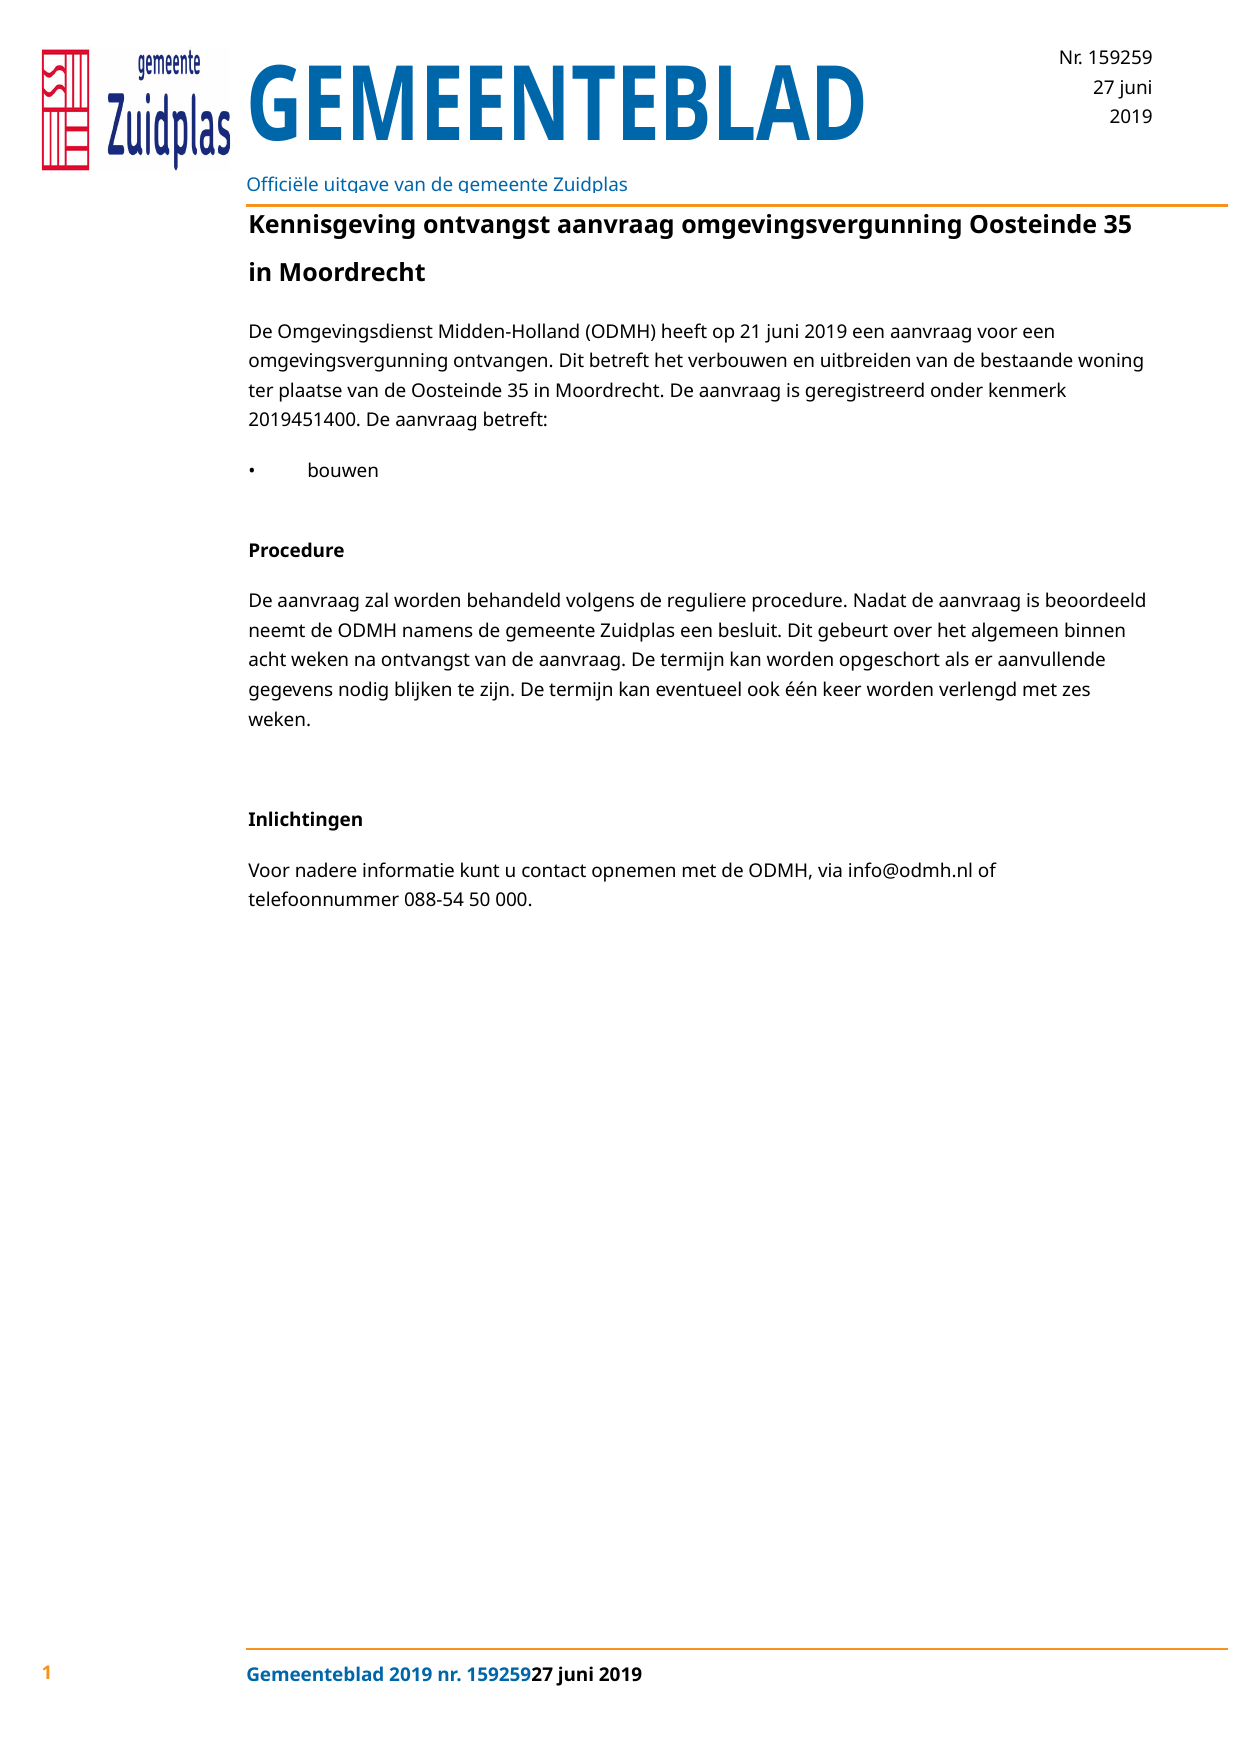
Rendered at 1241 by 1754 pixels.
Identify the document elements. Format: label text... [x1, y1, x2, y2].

text Procedure [248, 537, 1152, 563]
list bouwen [248, 457, 1152, 483]
text De Omgevingsdienst Midden-Holland (ODMH) heeft op 21 juni 2019 een aanvraag voor een omgevingsvergunning ontvangen. Dit betreft het verbouwen en uitbreiden van de bestaande woning ter plaatse van de Oosteinde 35 in Moordrecht. De aanvraag is geregistreerd onder kenmerk 2019451400. De aanvraag betreft: [248, 318, 1152, 432]
picture [41, 47, 231, 172]
text Voor nadere informatie kunt u contact opnemen met de ODMH, via info@odmh.nl of telefoonnummer 088-54 50 000. [248, 857, 1152, 912]
text Kennisgeving ontvangst aanvraag omgevingsvergunning Oosteinde 35 in Moordrecht [248, 207, 1152, 288]
text De aanvraag zal worden behandeld volgens de reguliere procedure. Nadat de aanvraag is beoordeeld neemt de ODMH namens de gemeente Zuidplas een besluit. Dit gebeurt over het algemeen binnen acht weken na ontvangst van de aanvraag. De termijn kan worden opgeschort als er aanvullende gegevens nodig blijken te zijn. De termijn kan eventueel ook één keer worden verlengd met zes weken. [248, 587, 1152, 732]
text Inlichtingen [248, 807, 1152, 832]
